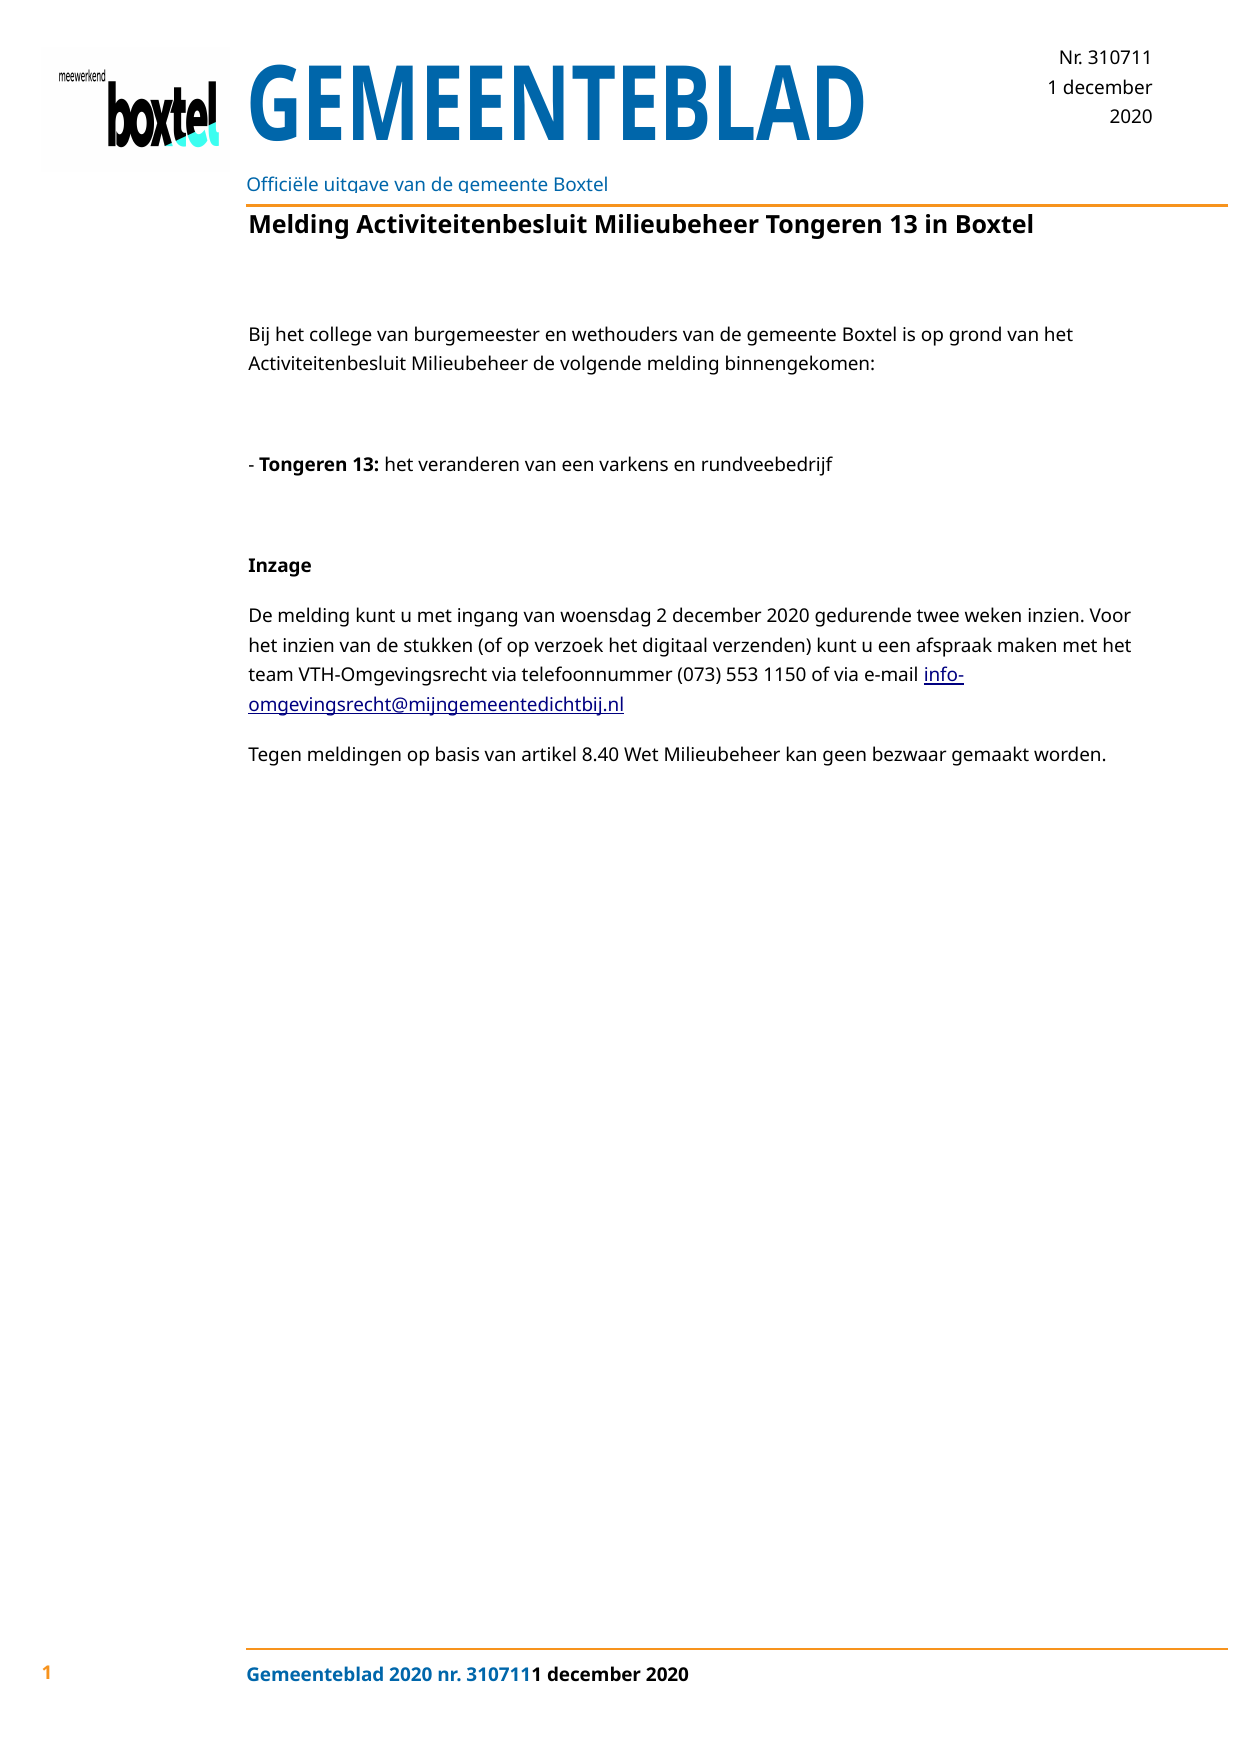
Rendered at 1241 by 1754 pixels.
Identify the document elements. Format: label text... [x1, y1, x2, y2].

text Tegen meldingen op basis van artikel 8.40 Wet Milieubeheer kan geen bezwaar gemaakt worden. [248, 742, 1152, 767]
text Bij het college van burgemeester en wethouders van de gemeente Boxtel is op grond van het Activiteitenbesluit Milieubeheer de volgende melding binnengekomen: [248, 321, 1152, 376]
text Melding Activiteitenbesluit Milieubeheer Tongeren 13 in Boxtel [248, 207, 1152, 241]
text - Tongeren 13: het veranderen van een varkens en rundveebedrijf [248, 451, 1152, 477]
text De melding kunt u met ingang van woensdag 2 december 2020 gedurende twee weken inzien. Voor het inzien van de stukken (of op verzoek het digitaal verzenden) kunt u een afspraak maken met het team VTH-Omgevingsrecht via telefoonnummer (073) 553 1150 of via e-mail info-omgevingsrecht@mijngemeentedichtbij.nl [248, 602, 1152, 717]
text Inzage [248, 552, 1152, 578]
picture [41, 47, 231, 172]
